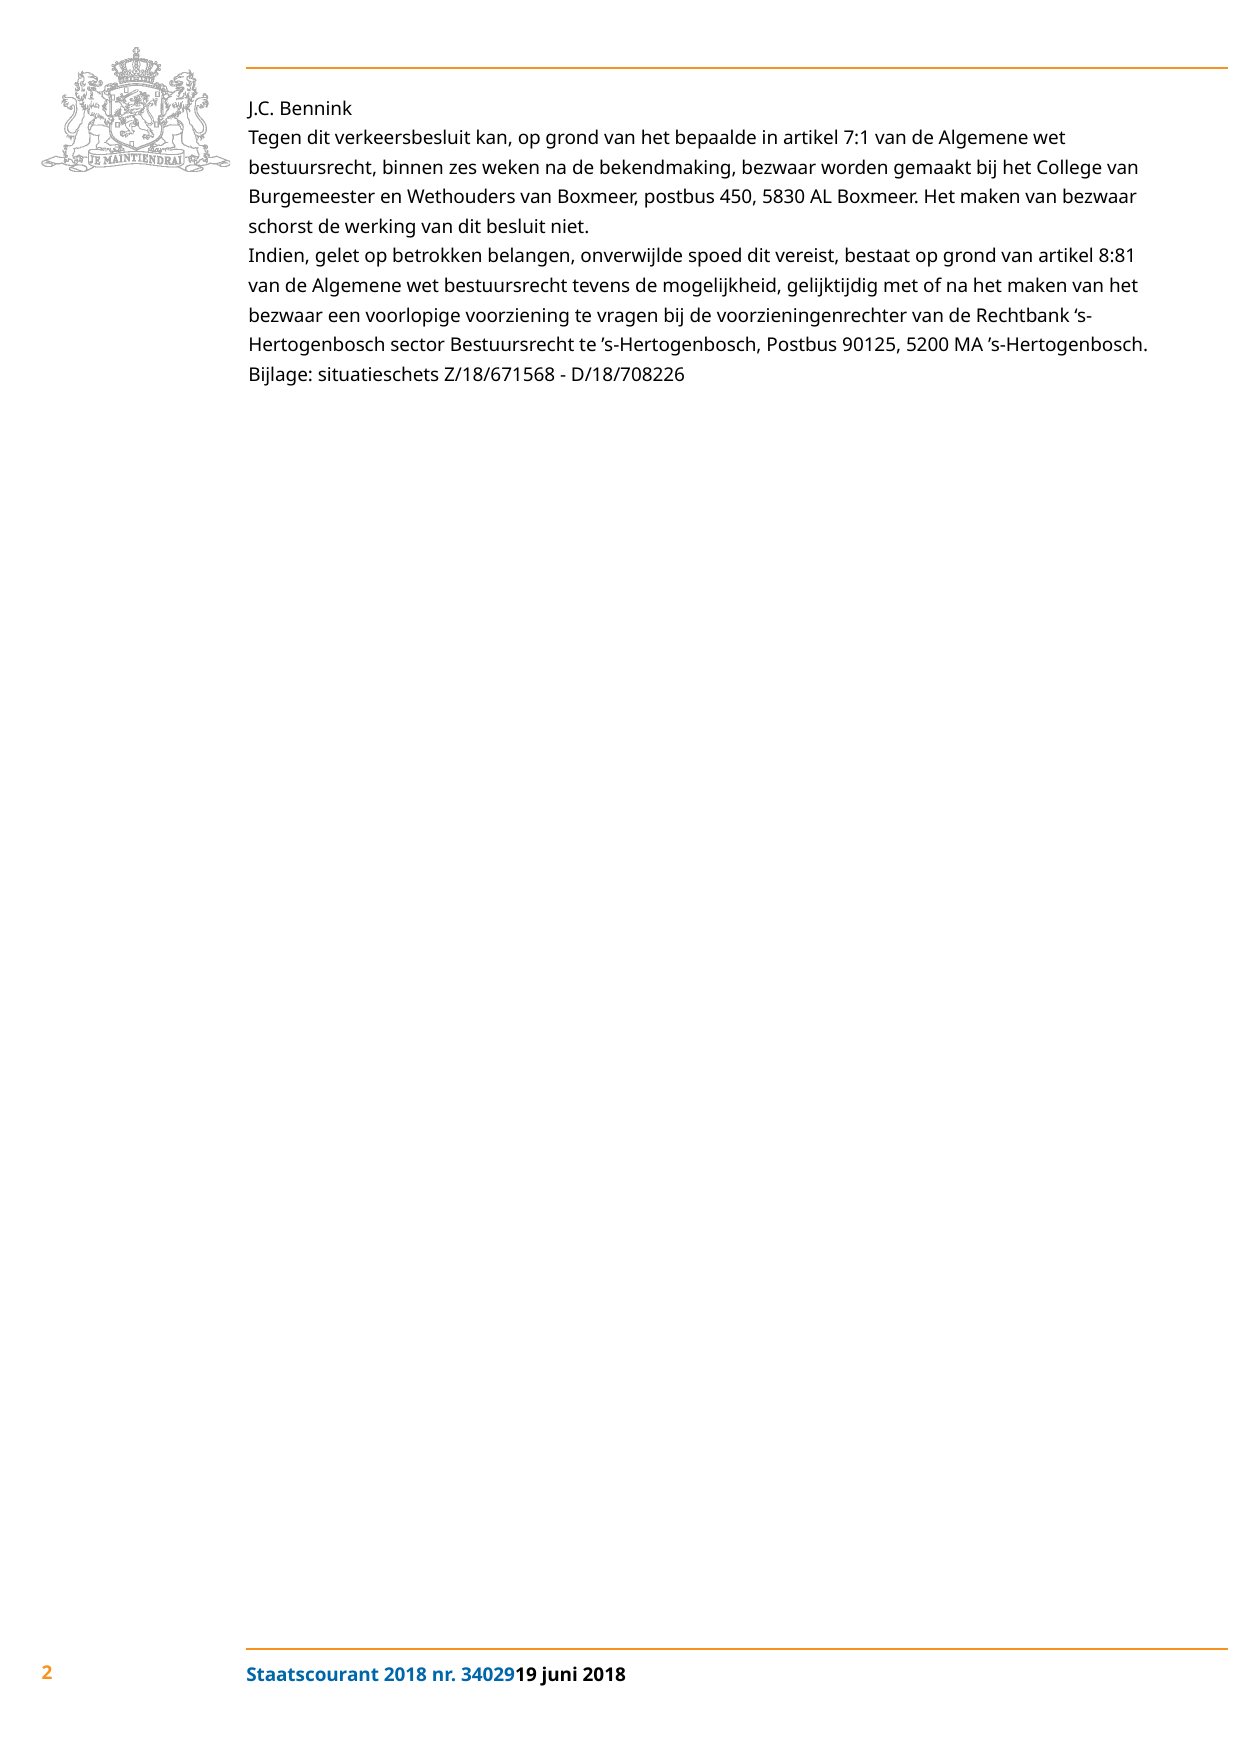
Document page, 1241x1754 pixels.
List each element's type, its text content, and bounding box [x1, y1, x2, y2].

picture [41, 47, 231, 172]
text Indien, gelet op betrokken belangen, onverwijlde spoed dit vereist, bestaat op grond van artikel 8:81 van de Algemene wet bestuursrecht tevens de mogelijkheid, gelijktijdig met of na het maken van het bezwaar een voorlopige voorziening te vragen bij de voorzieningenrechter van de Rechtbank ‘s-Hertogenbosch sector Bestuursrecht te ’s-Hertogenbosch, Postbus 90125, 5200 MA ’s-Hertogenbosch. [248, 243, 1152, 357]
text Bijlage: situatieschets Z/18/671568 - D/18/708226 [248, 361, 1152, 387]
text J.C. Bennink [248, 95, 1152, 121]
text Tegen dit verkeersbesluit kan, op grond van het bepaalde in artikel 7:1 van de Algemene wet bestuursrecht, binnen zes weken na de bekendmaking, bezwaar worden gemaakt bij het College van Burgemeester en Wethouders van Boxmeer, postbus 450, 5830 AL Boxmeer. Het maken van bezwaar schorst de werking van dit besluit niet. [248, 124, 1152, 239]
